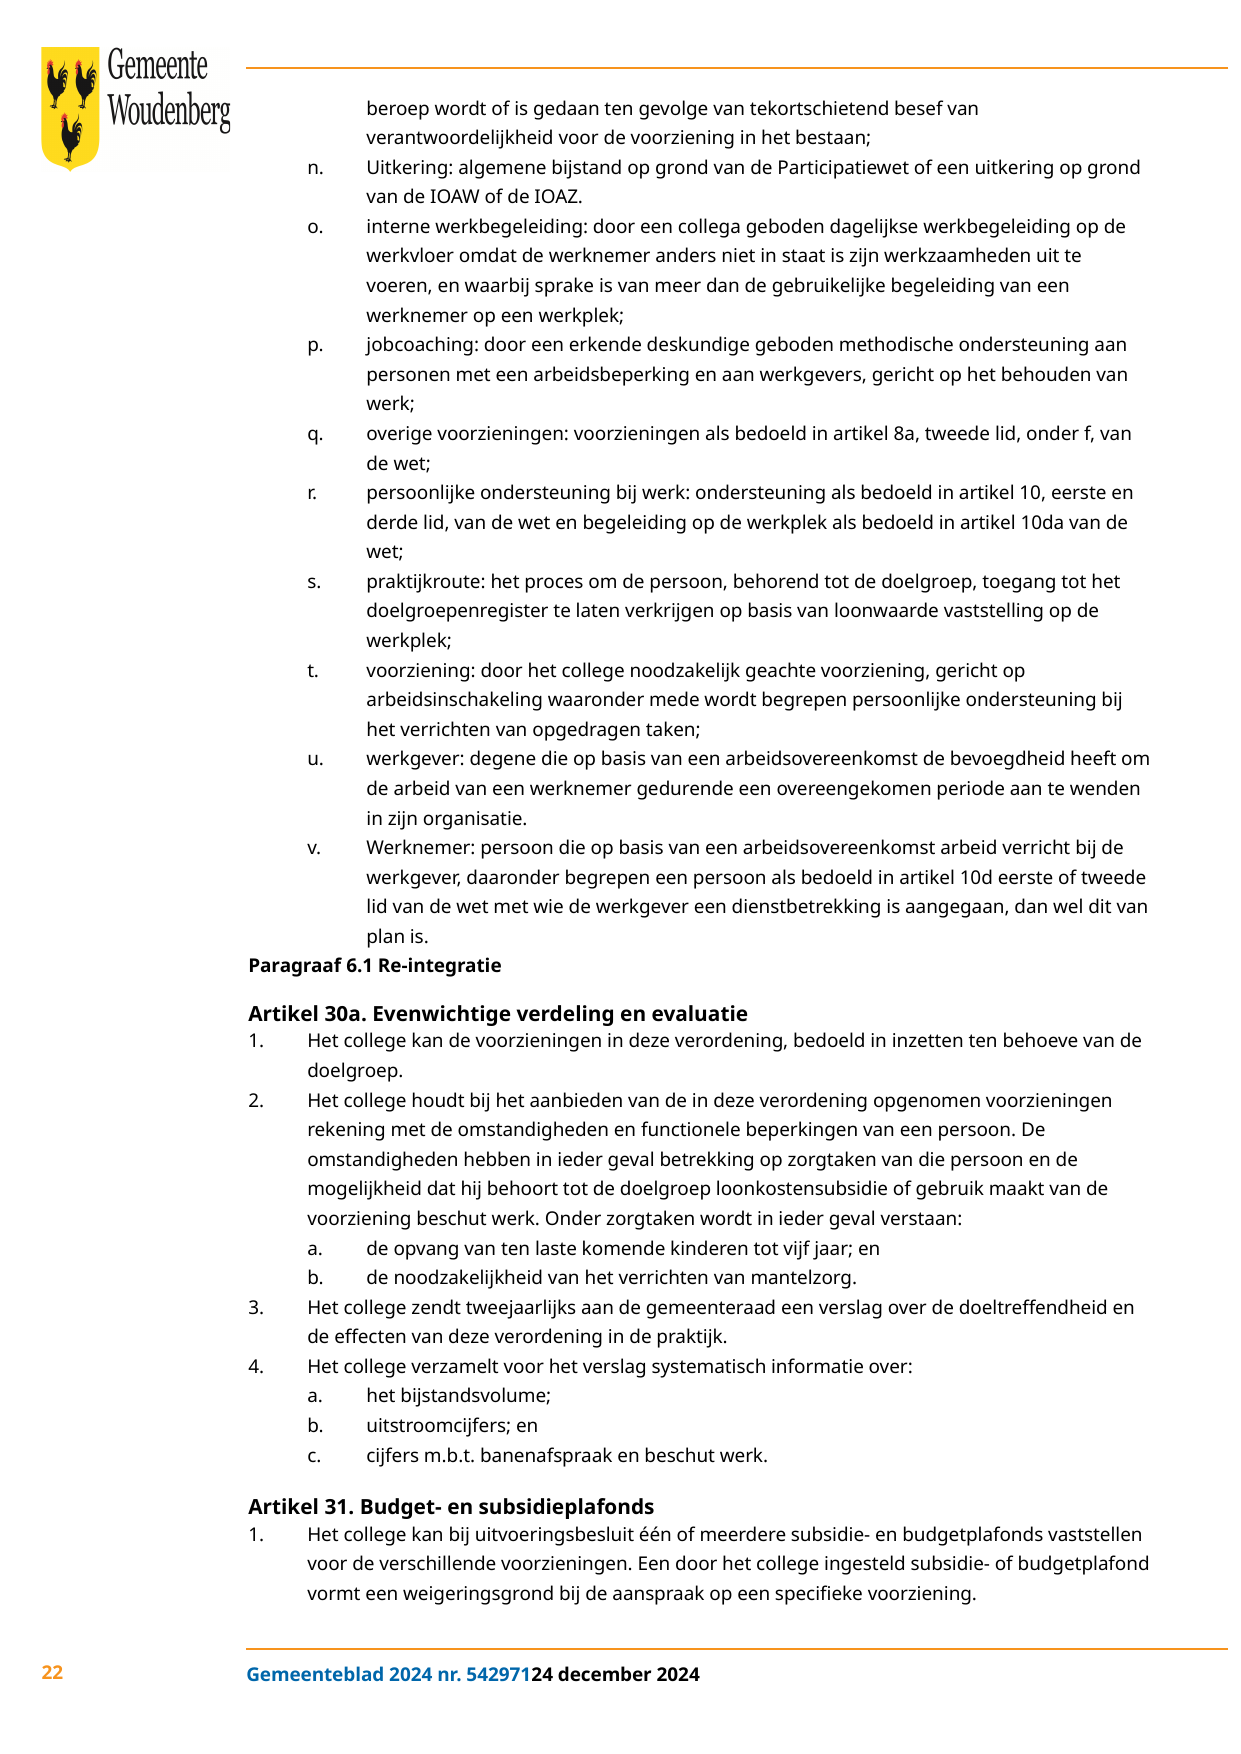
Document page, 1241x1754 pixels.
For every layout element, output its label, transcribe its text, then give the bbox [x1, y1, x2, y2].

list Uitkering: algemene bijstand op grond van de Participatiewet of een uitkering op grond van de IOAW of de IOAZ. [307, 154, 1152, 209]
list uitstroomcijfers; en [307, 1412, 1152, 1438]
list Het college zendt tweejaarlijks aan de gemeenteraad een verslag over de doeltreffendheid en de effecten van deze verordening in de praktijk. [248, 1294, 1152, 1349]
text Artikel 31. Budget- en subsidieplafonds [248, 1492, 1152, 1521]
list het bijstandsvolume; [307, 1383, 1152, 1408]
list praktijkroute: het proces om de persoon, behorend tot de doelgroep, toegang tot het doelgroepenregister te laten verkrijgen op basis van loonwaarde vaststelling op de werkplek; [307, 568, 1152, 653]
list beroep wordt of is gedaan ten gevolge van tekortschietend besef van verantwoordelijkheid voor de voorziening in het bestaan; [307, 95, 1152, 150]
list Het college houdt bij het aanbieden van de in deze verordening opgenomen voorzieningen rekening met de omstandigheden en functionele beperkingen van een persoon. De omstandigheden hebben in ieder geval betrekking op zorgtaken van die persoon en de mogelijkheid dat hij behoort tot de doelgroep loonkostensubsidie of gebruik maakt van de voorziening beschut werk. Onder zorgtaken wordt in ieder geval verstaan: [248, 1087, 1152, 1231]
list werkgever: degene die op basis van een arbeidsovereenkomst de bevoegdheid heeft om de arbeid van een werknemer gedurende een overeengekomen periode aan te wenden in zijn organisatie. [307, 746, 1152, 831]
list Het college kan de voorzieningen in deze verordening, bedoeld in inzetten ten behoeve van de doelgroep. [248, 1028, 1152, 1083]
list Het college verzamelt voor het verslag systematisch informatie over: [248, 1353, 1152, 1379]
list jobcoaching: door een erkende deskundige geboden methodische ondersteuning aan personen met een arbeidsbeperking en aan werkgevers, gericht op het behouden van werk; [307, 331, 1152, 416]
list overige voorzieningen: voorzieningen als bedoeld in artikel 8a, tweede lid, onder f, van de wet; [307, 420, 1152, 476]
list de opvang van ten laste komende kinderen tot vijf jaar; en [307, 1235, 1152, 1261]
list de noodzakelijkheid van het verrichten van mantelzorg. [307, 1264, 1152, 1290]
list voorziening: door het college noodzakelijk geachte voorziening, gericht op arbeidsinschakeling waaronder mede wordt begrepen persoonlijke ondersteuning bij het verrichten van opgedragen taken; [307, 657, 1152, 742]
picture [41, 47, 231, 172]
list persoonlijke ondersteuning bij werk: ondersteuning als bedoeld in artikel 10, eerste en derde lid, van de wet en begeleiding op de werkplek als bedoeld in artikel 10da van de wet; [307, 479, 1152, 564]
text Paragraaf 6.1 Re-integratie [248, 953, 1152, 978]
list interne werkbegeleiding: door een collega geboden dagelijkse werkbegeleiding op de werkvloer omdat de werknemer anders niet in staat is zijn werkzaamheden uit te voeren, en waarbij sprake is van meer dan de gebruikelijke begeleiding van een werknemer op een werkplek; [307, 213, 1152, 328]
list cijfers m.b.t. banenafspraak en beschut werk. [307, 1442, 1152, 1468]
list Werknemer: persoon die op basis van een arbeidsovereenkomst arbeid verricht bij de werkgever, daaronder begrepen een persoon als bedoeld in artikel 10d eerste of tweede lid van de wet met wie de werkgever een dienstbetrekking is aangegaan, dan wel dit van plan is. [307, 834, 1152, 949]
text Artikel 30a. Evenwichtige verdeling en evaluatie [248, 999, 1152, 1028]
list Het college kan bij uitvoeringsbesluit één of meerdere subsidie- en budgetplafonds vaststellen voor de verschillende voorzieningen. Een door het college ingesteld subsidie- of budgetplafond vormt een weigeringsgrond bij de aanspraak op een specifieke voorziening. [248, 1521, 1152, 1606]
